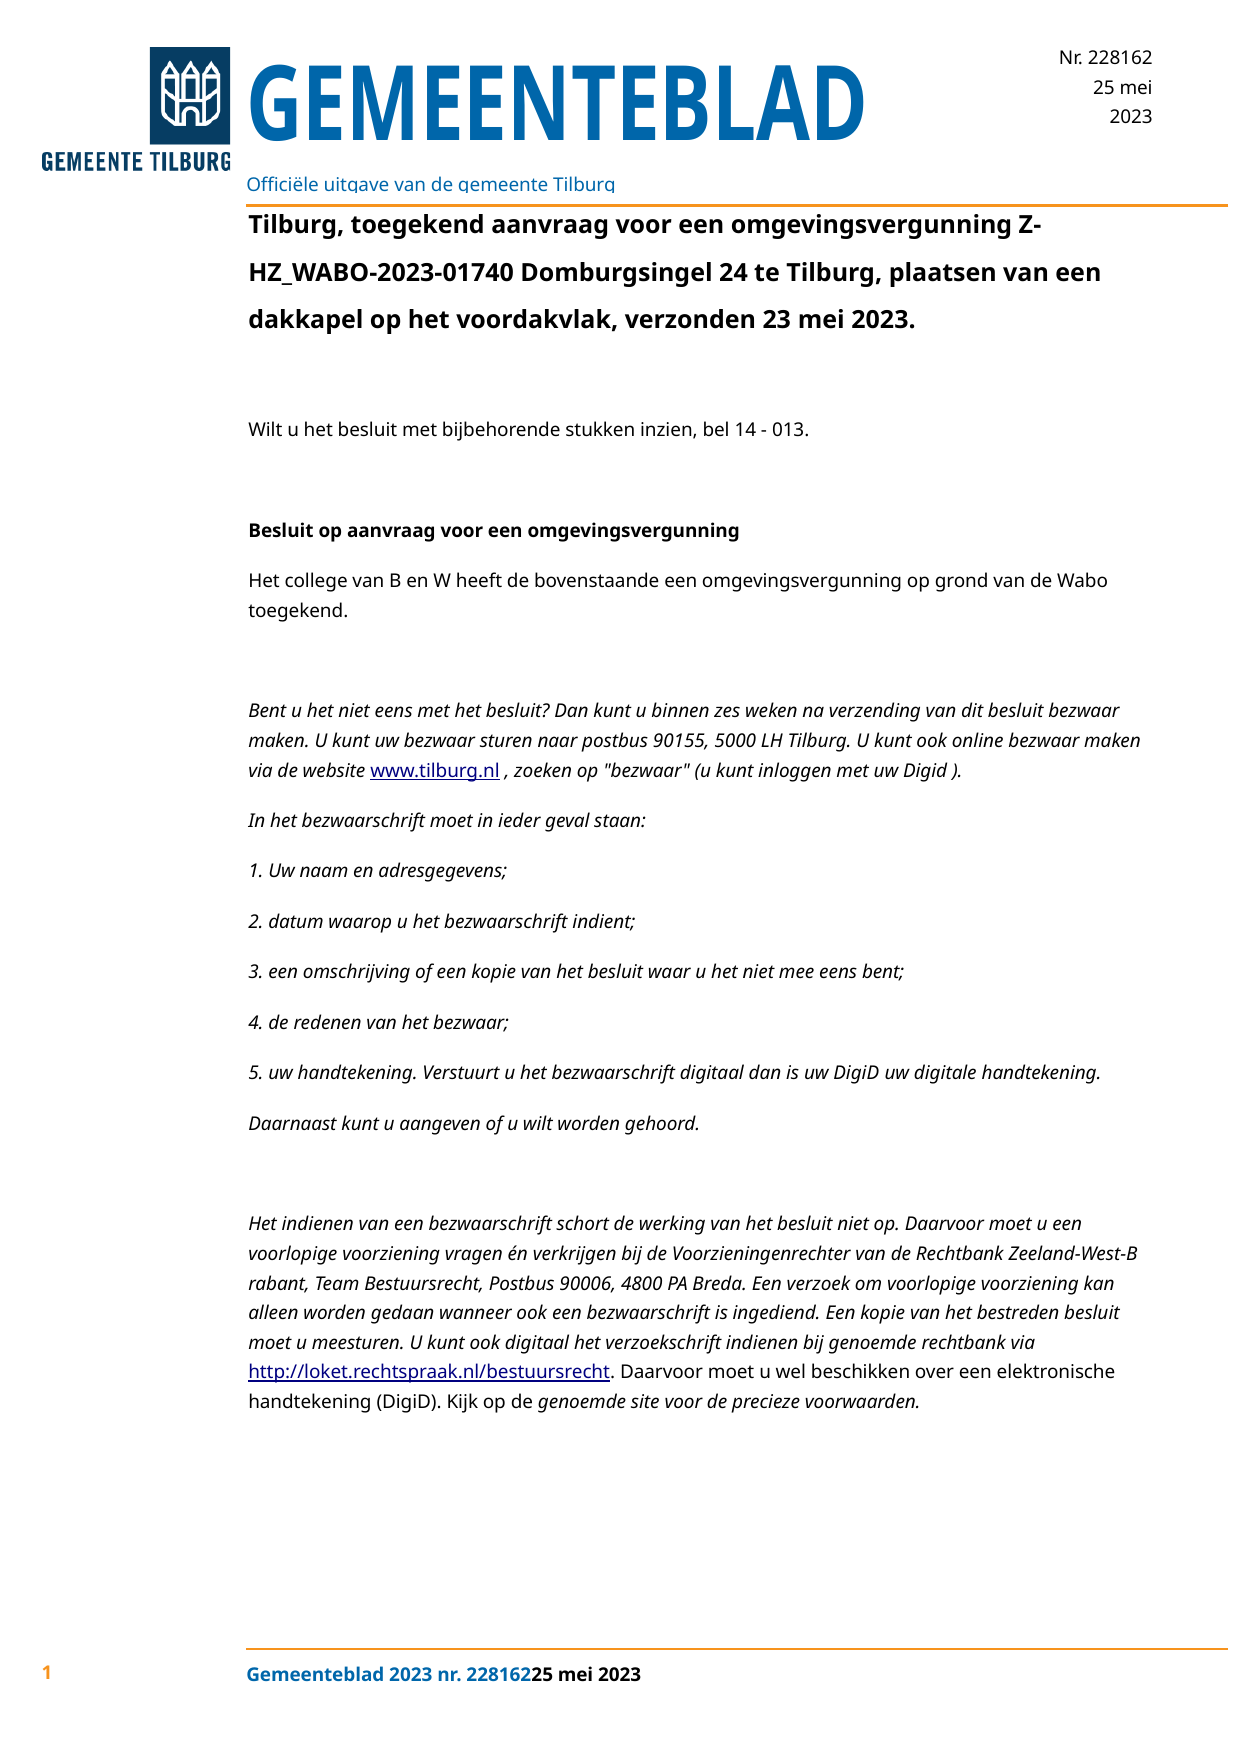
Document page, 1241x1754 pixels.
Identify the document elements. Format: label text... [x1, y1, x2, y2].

text Het indienen van een bezwaarschrift schort de werking van het besluit niet op. Daarvoor moet u een voorlopige voorziening vragen én verkrijgen bij de Voorzieningenrechter van de Rechtbank Zeeland-West-B rabant, Team Bestuursrecht, Postbus 90006, 4800 PA Breda. Een verzoek om voorlopige voorziening kan alleen worden gedaan wanneer ook een bezwaarschrift is ingediend. Een kopie van het bestreden besluit moet u meesturen. U kunt ook digitaal het verzoekschrift indienen bij genoemde rechtbank via http://loket.rechtspraak.nl/bestuursrecht. Daarvoor moet u wel beschikken over een elektronische handtekening (DigiD). Kijk op de genoemde site voor de precieze voorwaarden. [248, 1211, 1152, 1414]
text 1. Uw naam en adresgegevens; [248, 858, 1152, 883]
text Besluit op aanvraag voor een omgevingsvergunning [248, 517, 1152, 542]
text Bent u het niet eens met het besluit? Dan kunt u binnen zes weken na verzending van dit besluit bezwaar maken. U kunt uw bezwaar sturen naar postbus 90155, 5000 LH Tilburg. U kunt ook online bezwaar maken via de website www.tilburg.nl , zoeken op "bezwaar" (u kunt inloggen met uw Digid ). [248, 698, 1152, 782]
text 4. de redenen van het bezwaar; [248, 1009, 1152, 1034]
text Wilt u het besluit met bijbehorende stukken inzien, bel 14 - 013. [248, 416, 1152, 442]
text Tilburg, toegekend aanvraag voor een omgevingsvergunning Z-HZ_WABO-2023-01740 Domburgsingel 24 te Tilburg, plaatsen van een dakkapel op het voordakvlak, verzonden 23 mei 2023. [248, 207, 1152, 336]
text 3. een omschrijving of een kopie van het besluit waar u het niet mee eens bent; [248, 958, 1152, 984]
text 5. uw handtekening. Verstuurt u het bezwaarschrift digitaal dan is uw DigiD uw digitale handtekening. [248, 1059, 1152, 1085]
text Daarnaast kunt u aangeven of u wilt worden gehoord. [248, 1110, 1152, 1135]
picture [41, 47, 231, 172]
text Het college van B en W heeft de bovenstaande een omgevingsvergunning op grond van de Wabo toegekend. [248, 567, 1152, 622]
text In het bezwaarschrift moet in ieder geval staan: [248, 807, 1152, 833]
text 2. datum waarop u het bezwaarschrift indient; [248, 908, 1152, 934]
